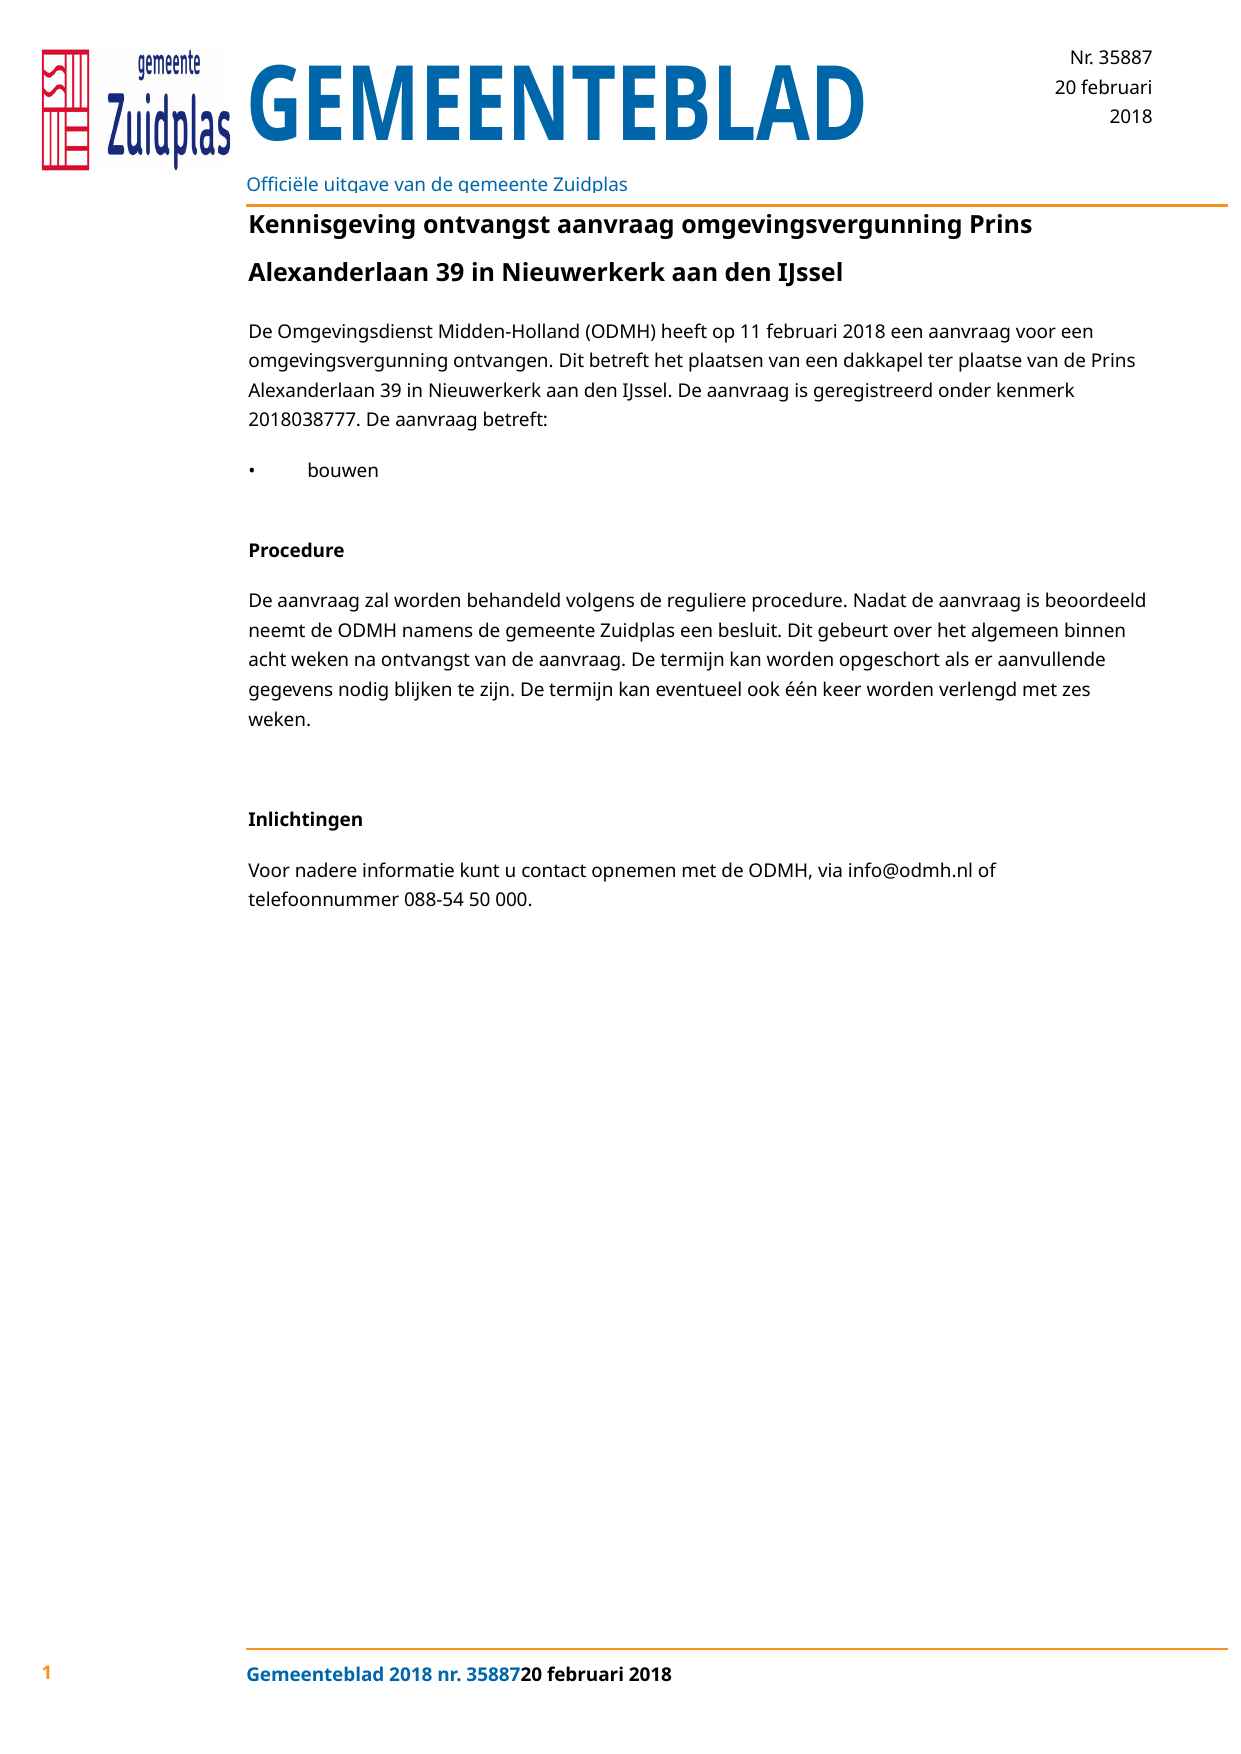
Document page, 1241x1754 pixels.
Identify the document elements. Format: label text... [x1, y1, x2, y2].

text Kennisgeving ontvangst aanvraag omgevingsvergunning Prins Alexanderlaan 39 in Nieuwerkerk aan den IJssel [248, 207, 1152, 288]
text Inlichtingen [248, 807, 1152, 832]
picture [41, 47, 231, 172]
list bouwen [248, 457, 1152, 483]
text De aanvraag zal worden behandeld volgens de reguliere procedure. Nadat de aanvraag is beoordeeld neemt de ODMH namens de gemeente Zuidplas een besluit. Dit gebeurt over het algemeen binnen acht weken na ontvangst van de aanvraag. De termijn kan worden opgeschort als er aanvullende gegevens nodig blijken te zijn. De termijn kan eventueel ook één keer worden verlengd met zes weken. [248, 587, 1152, 732]
text Procedure [248, 537, 1152, 563]
text De Omgevingsdienst Midden-Holland (ODMH) heeft op 11 februari 2018 een aanvraag voor een omgevingsvergunning ontvangen. Dit betreft het plaatsen van een dakkapel ter plaatse van de Prins Alexanderlaan 39 in Nieuwerkerk aan den IJssel. De aanvraag is geregistreerd onder kenmerk 2018038777. De aanvraag betreft: [248, 318, 1152, 432]
text Voor nadere informatie kunt u contact opnemen met de ODMH, via info@odmh.nl of telefoonnummer 088-54 50 000. [248, 857, 1152, 912]
